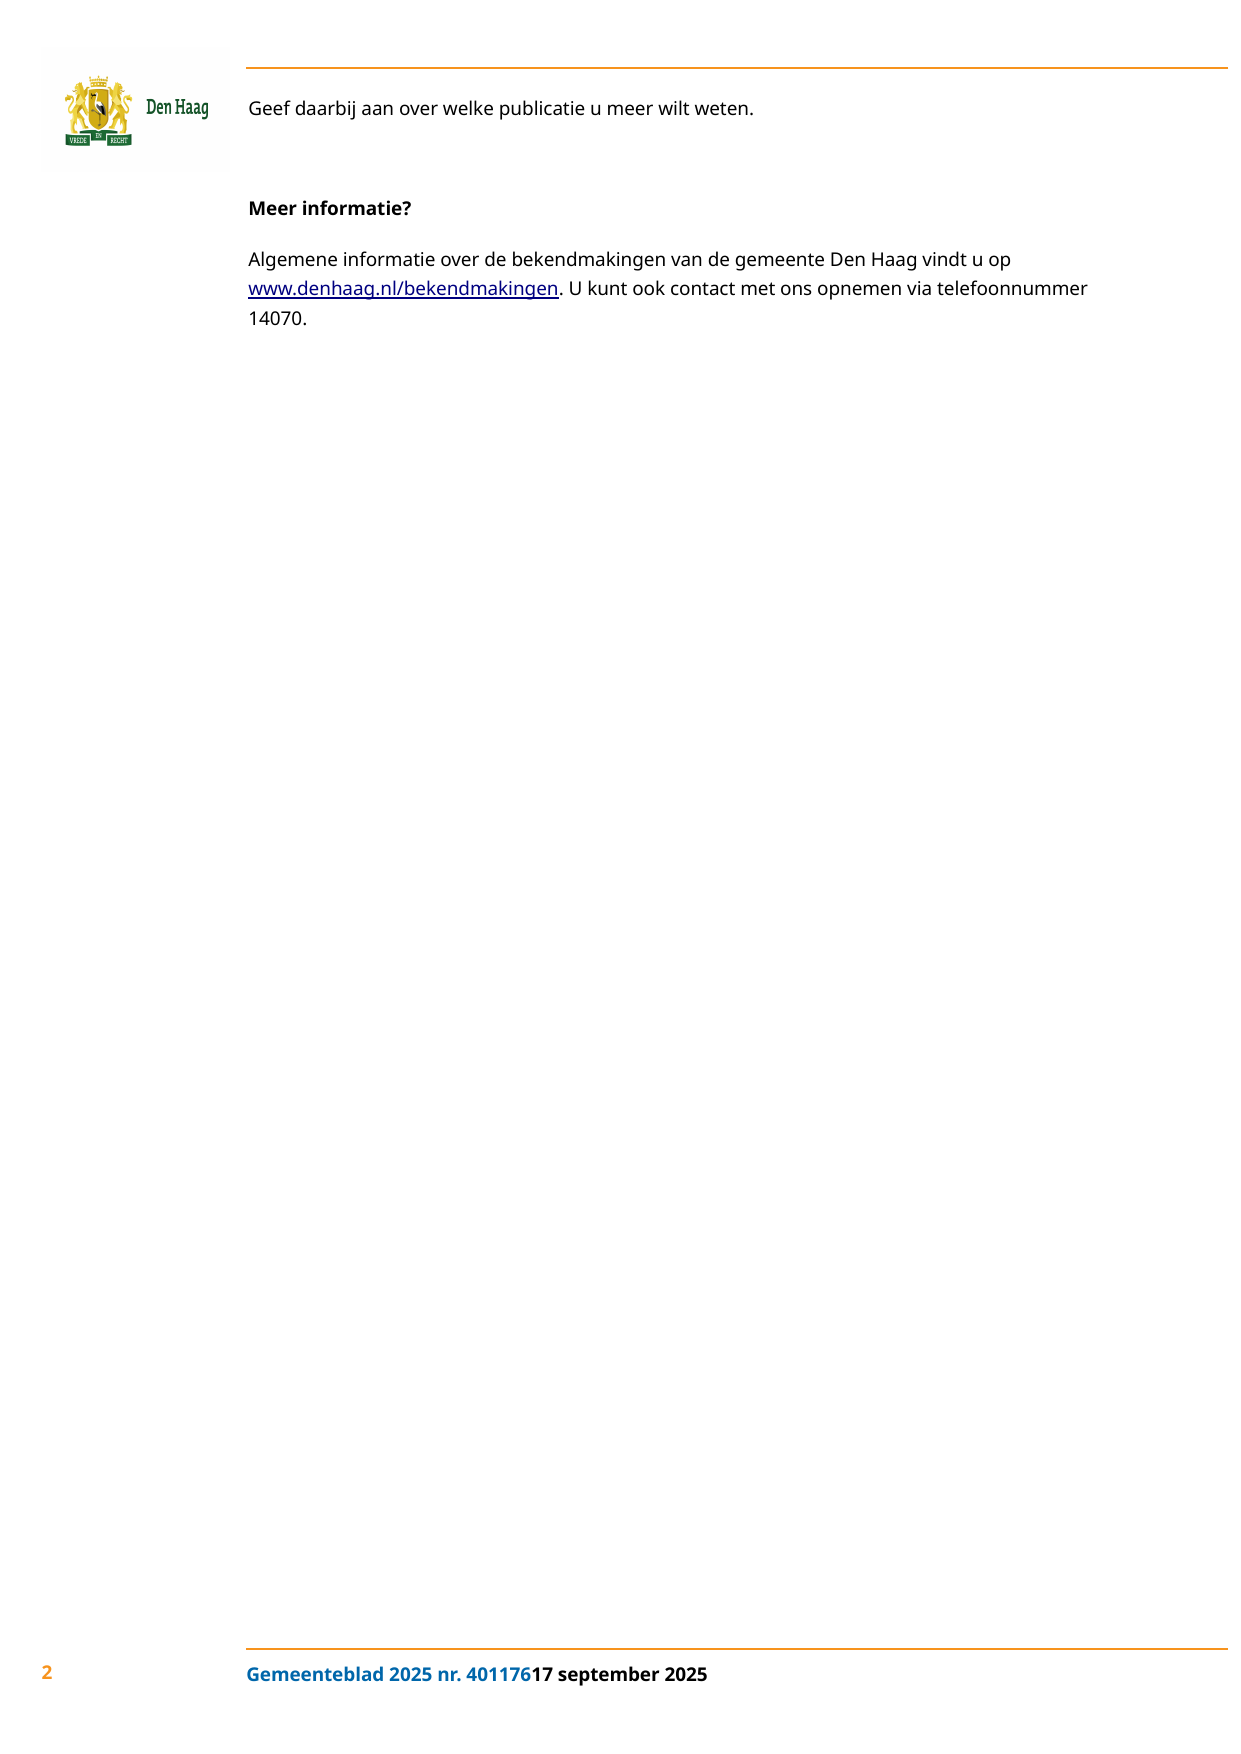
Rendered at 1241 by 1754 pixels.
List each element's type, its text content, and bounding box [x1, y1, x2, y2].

text Meer informatie? [248, 196, 1152, 221]
picture [41, 47, 231, 172]
text Geef daarbij aan over welke publicatie u meer wilt weten. [248, 95, 1152, 121]
text Algemene informatie over de bekendmakingen van de gemeente Den Haag vindt u op www.denhaag.nl/bekendmakingen. U kunt ook contact met ons opnemen via telefoonnummer 14070. [248, 246, 1152, 331]
